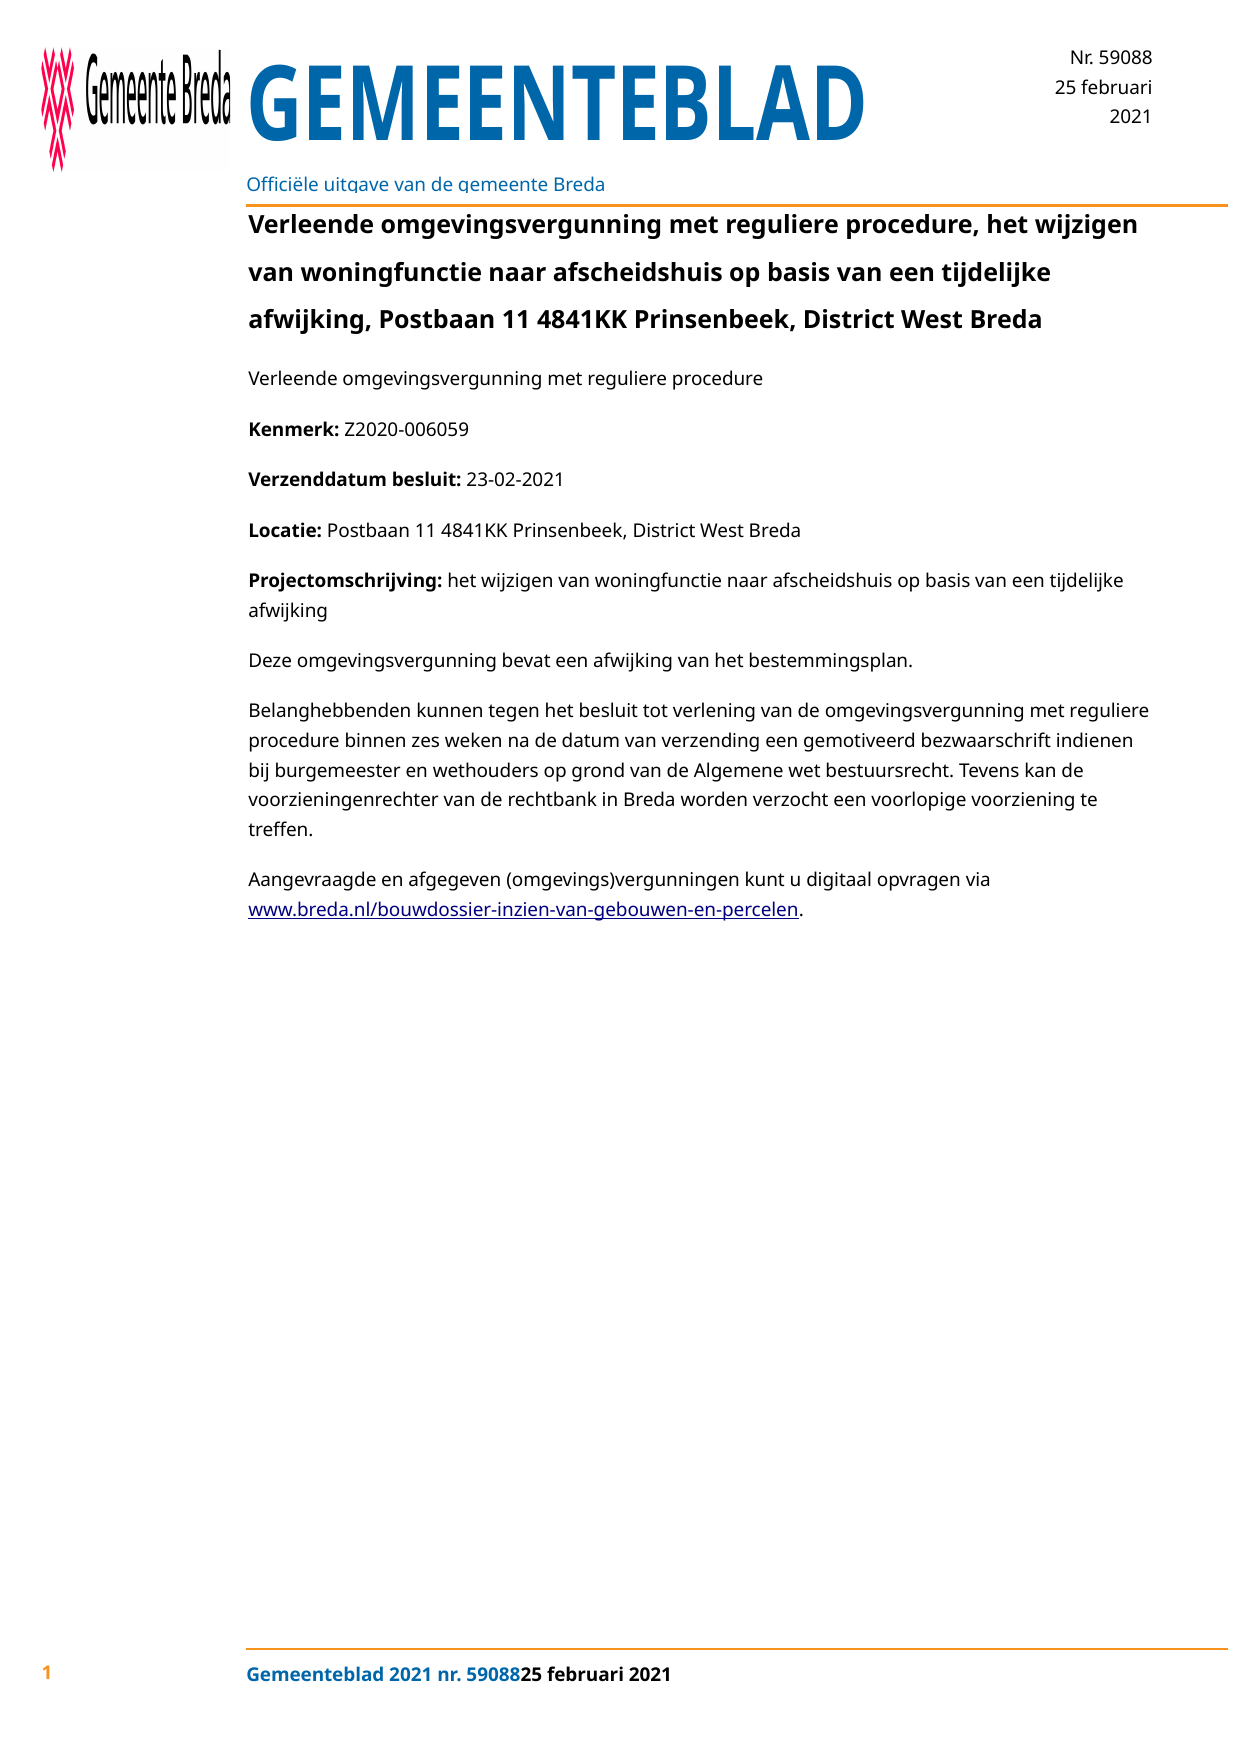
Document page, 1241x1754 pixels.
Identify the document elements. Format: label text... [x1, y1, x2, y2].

text Projectomschrijving: het wijzigen van woningfunctie naar afscheidshuis op basis van een tijdelijke afwijking [248, 567, 1152, 622]
text Verzenddatum besluit: 23-02-2021 [248, 466, 1152, 492]
text Verleende omgevingsvergunning met reguliere procedure [248, 366, 1152, 391]
picture [41, 47, 231, 172]
text Deze omgevingsvergunning bevat een afwijking van het bestemmingsplan. [248, 647, 1152, 673]
text Verleende omgevingsvergunning met reguliere procedure, het wijzigen van woningfunctie naar afscheidshuis op basis van een tijdelijke afwijking, Postbaan 11 4841KK Prinsenbeek, District West Breda [248, 207, 1152, 336]
text Locatie: Postbaan 11 4841KK Prinsenbeek, District West Breda [248, 517, 1152, 542]
text Aangevraagde en afgegeven (omgevings)vergunningen kunt u digitaal opvragen via www.breda.nl/bouwdossier-inzien-van-gebouwen-en-percelen. [248, 866, 1152, 922]
text Belanghebbenden kunnen tegen het besluit tot verlening van de omgevingsvergunning met reguliere procedure binnen zes weken na de datum van verzending een gemotiveerd bezwaarschrift indienen bij burgemeester en wethouders op grond van de Algemene wet bestuursrecht. Tevens kan de voorzieningenrechter van de rechtbank in Breda worden verzocht een voorlopige voorziening te treffen. [248, 698, 1152, 842]
text Kenmerk: Z2020-006059 [248, 416, 1152, 442]
